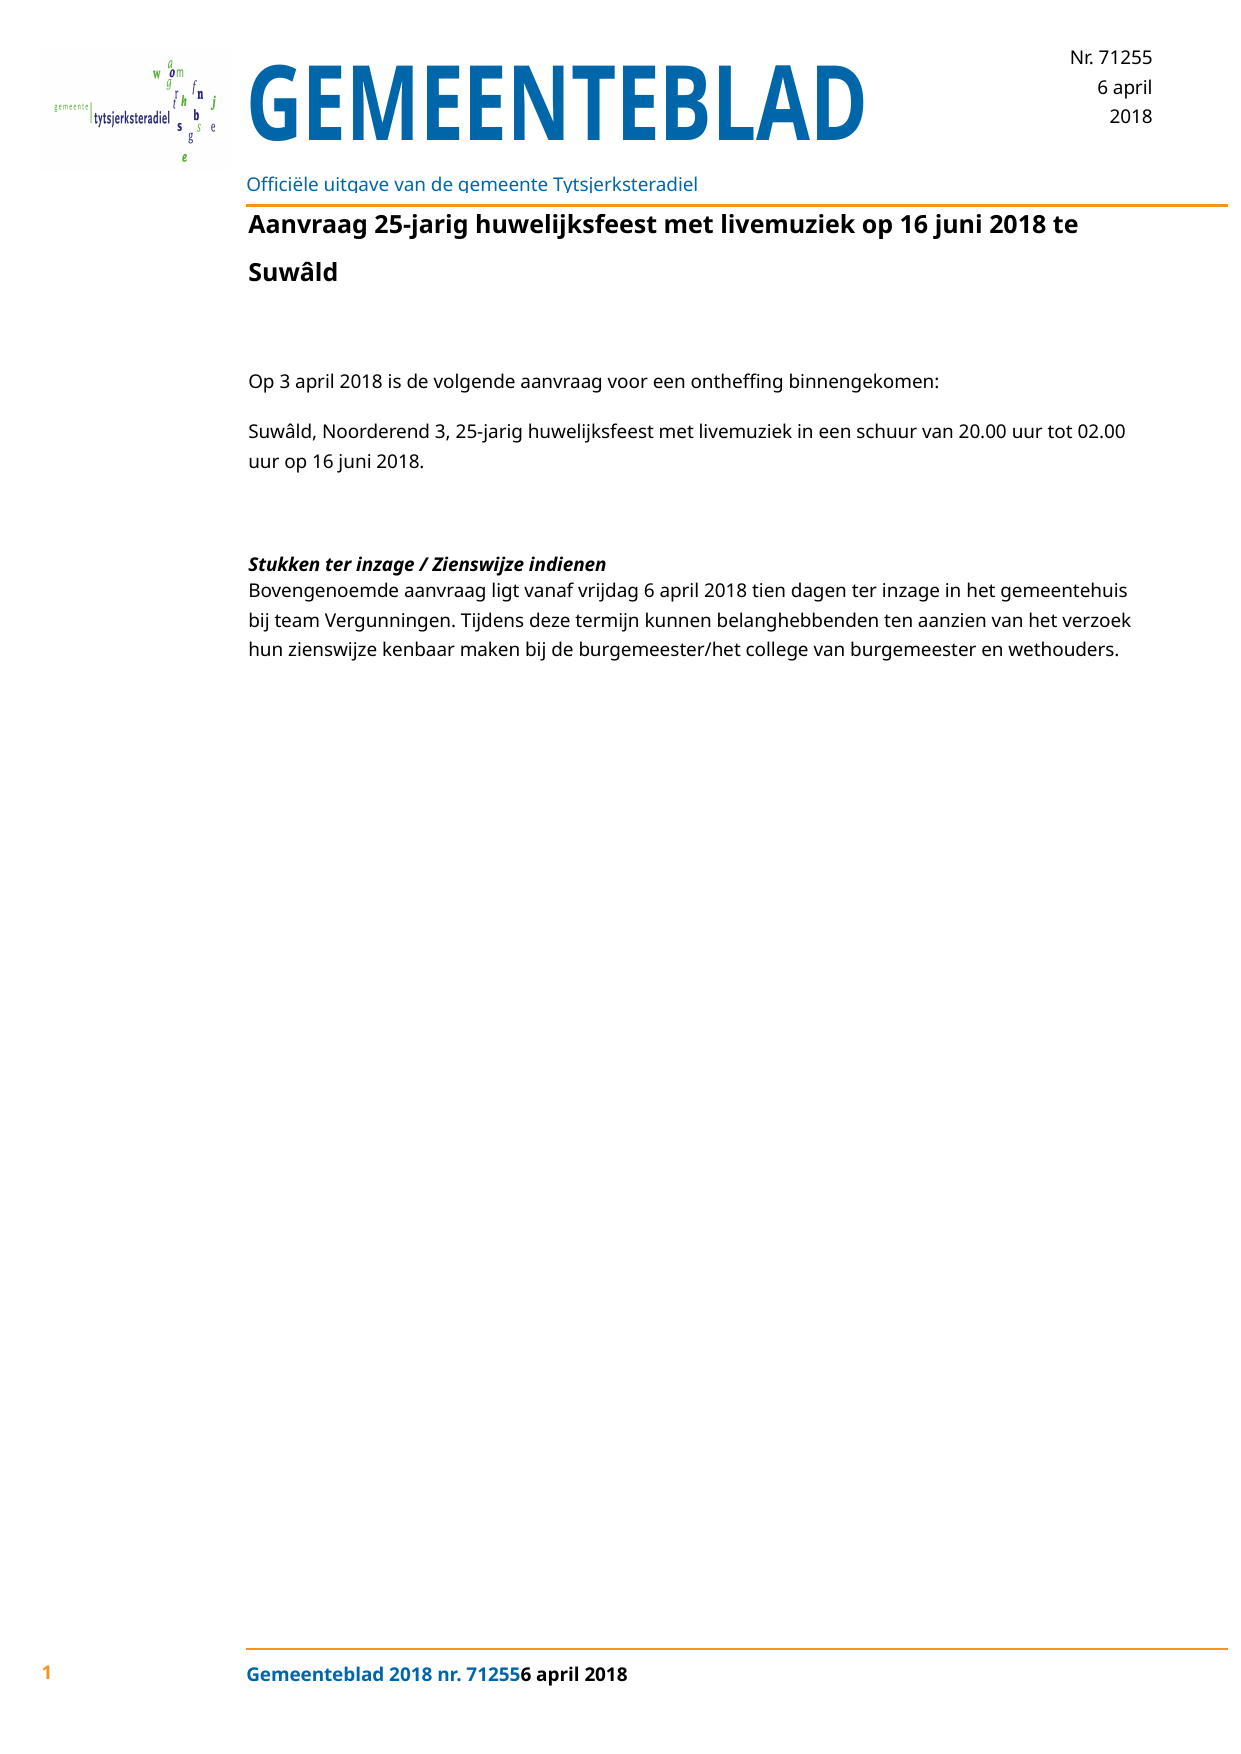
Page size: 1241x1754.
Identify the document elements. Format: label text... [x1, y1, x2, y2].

picture [41, 47, 231, 172]
text Stukken ter inzage / Zienswijze indienen [248, 552, 1152, 577]
text Op 3 april 2018 is de volgende aanvraag voor een ontheffing binnengekomen: [248, 368, 1152, 394]
text Aanvraag 25-jarig huwelijksfeest met livemuziek op 16 juni 2018 te Suwâld [248, 207, 1152, 288]
text Suwâld, Noorderend 3, 25-jarig huwelijksfeest met livemuziek in een schuur van 20.00 uur tot 02.00 uur op 16 juni 2018. [248, 419, 1152, 474]
text Bovengenoemde aanvraag ligt vanaf vrijdag 6 april 2018 tien dagen ter inzage in het gemeentehuis bij team Vergunningen. Tijdens deze termijn kunnen belanghebbenden ten aanzien van het verzoek hun zienswijze kenbaar maken bij de burgemeester/het college van burgemeester en wethouders. [248, 577, 1152, 662]
